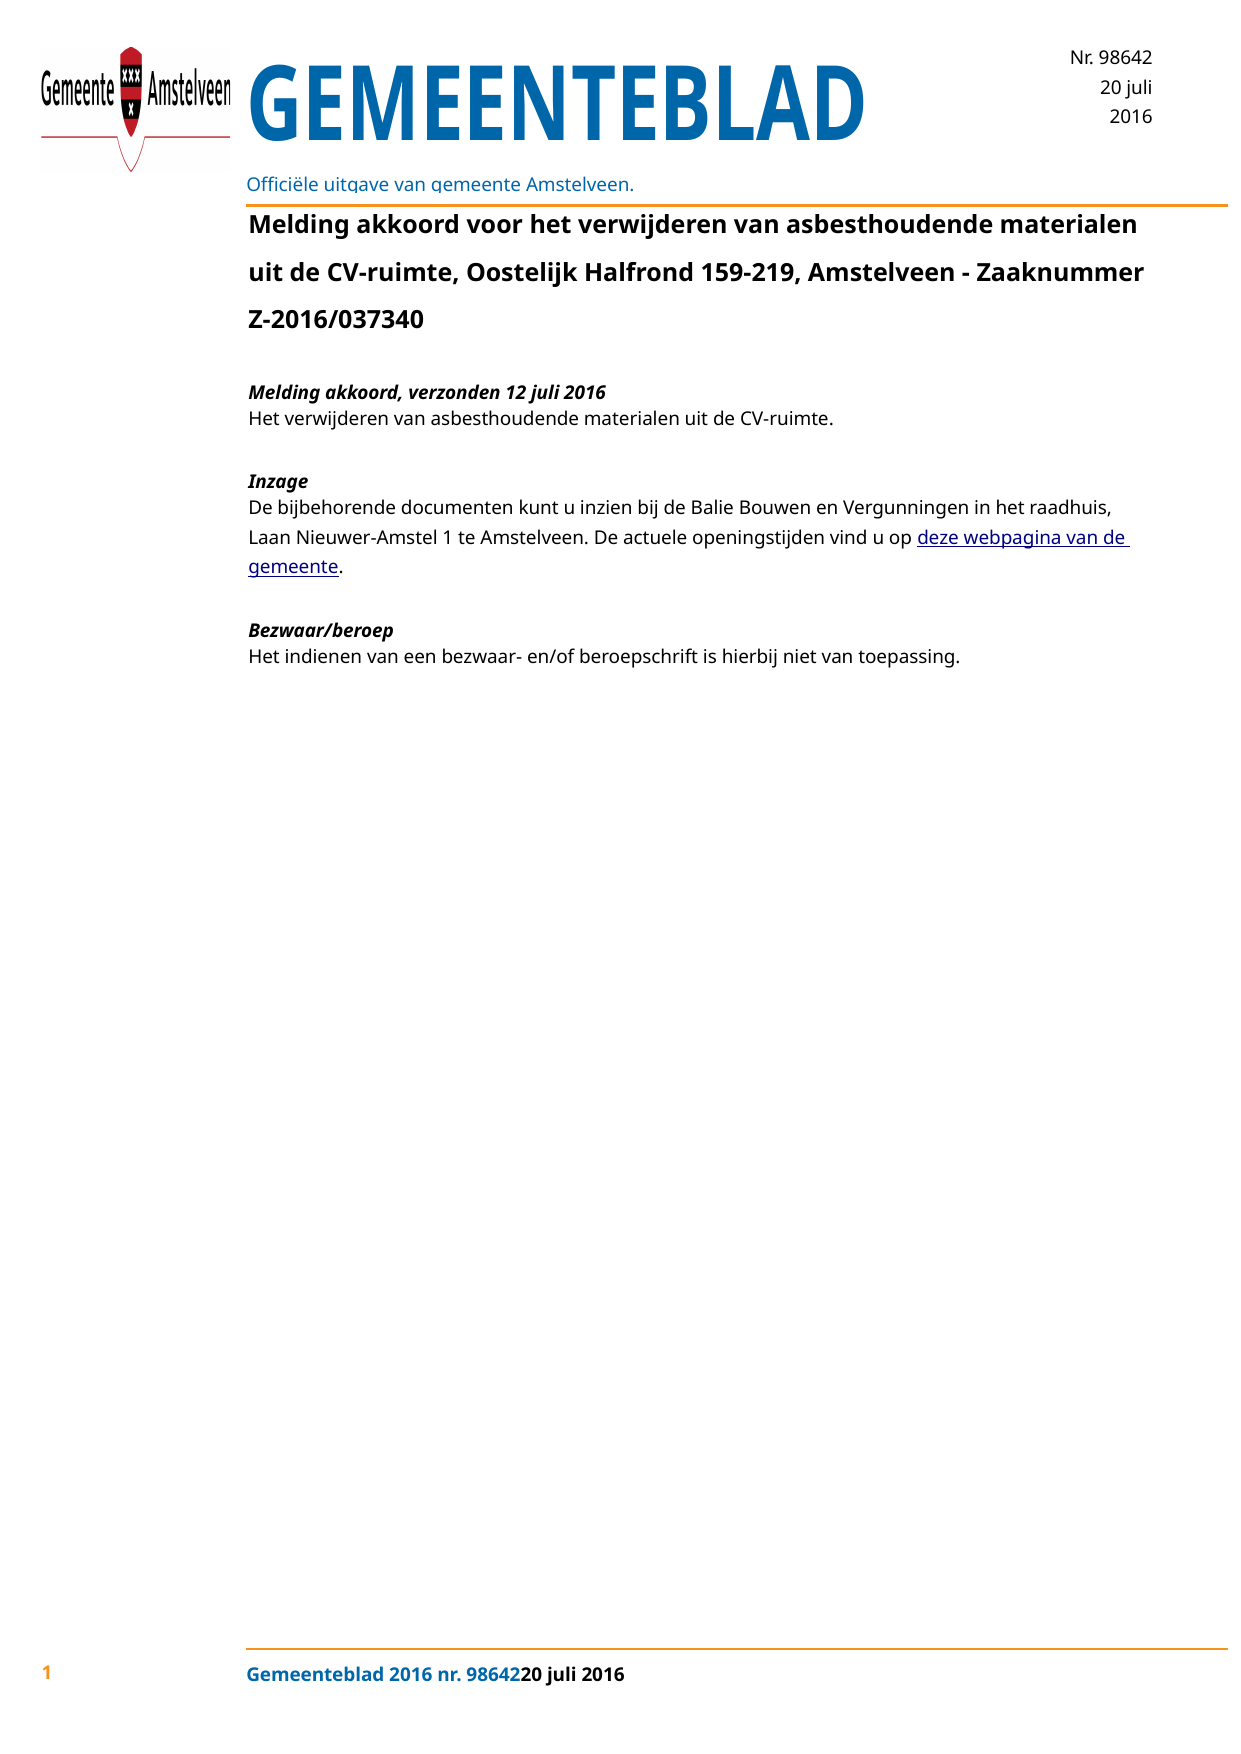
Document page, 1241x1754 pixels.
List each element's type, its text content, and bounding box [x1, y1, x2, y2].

picture [41, 47, 231, 172]
text Inzage [248, 469, 1152, 494]
text Het verwijderen van asbesthoudende materialen uit de CV-ruimte. [248, 405, 1152, 431]
text Melding akkoord, verzonden 12 juli 2016 [248, 379, 1152, 405]
text Melding akkoord voor het verwijderen van asbesthoudende materialen uit de CV-ruimte, Oostelijk Halfrond 159-219, Amstelveen - Zaaknummer Z-2016/037340 [248, 207, 1152, 336]
text De bijbehorende documenten kunt u inzien bij de Balie Bouwen en Vergunningen in het raadhuis, Laan Nieuwer-Amstel 1 te Amstelveen. De actuele openingstijden vind u op deze webpagina van de gemeente. [248, 494, 1152, 579]
text Het indienen van een bezwaar- en/of beroepschrift is hierbij niet van toepassing. [248, 643, 1152, 669]
text Bezwaar/beroep [248, 618, 1152, 643]
